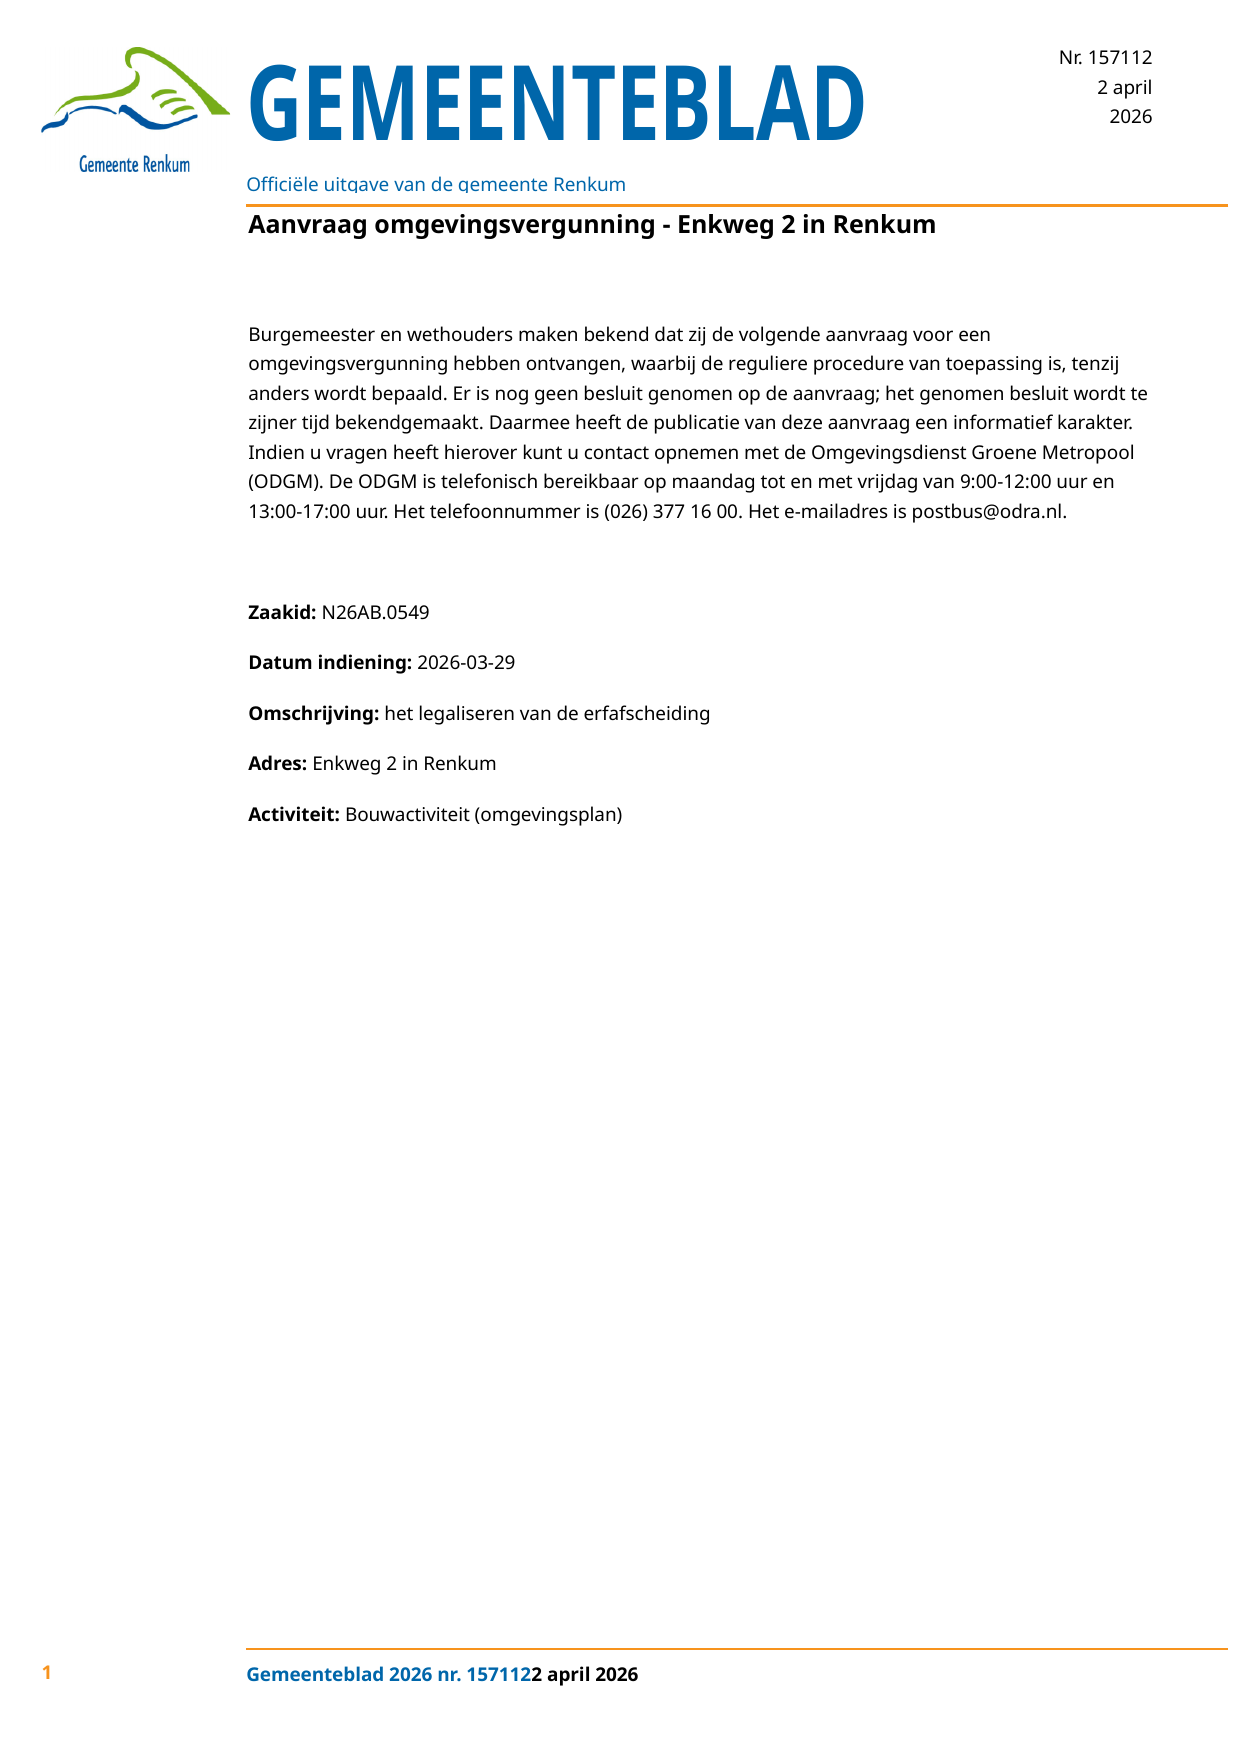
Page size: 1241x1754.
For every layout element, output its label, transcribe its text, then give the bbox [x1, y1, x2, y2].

text Zaakid: N26AB.0549 [248, 599, 1152, 625]
picture [41, 47, 231, 172]
text Omschrijving: het legaliseren van de erfafscheiding [248, 700, 1152, 726]
text Activiteit: Bouwactiviteit (omgevingsplan) [248, 801, 1152, 826]
text Adres: Enkweg 2 in Renkum [248, 750, 1152, 776]
text Aanvraag omgevingsvergunning - Enkweg 2 in Renkum [248, 207, 1152, 241]
text Burgemeester en wethouders maken bekend dat zij de volgende aanvraag voor een omgevingsvergunning hebben ontvangen, waarbij de reguliere procedure van toepassing is, tenzij anders wordt bepaald. Er is nog geen besluit genomen op de aanvraag; het genomen besluit wordt te zijner tijd bekendgemaakt. Daarmee heeft de publicatie van deze aanvraag een informatief karakter. Indien u vragen heeft hierover kunt u contact opnemen met de Omgevingsdienst Groene Metropool (ODGM). De ODGM is telefonisch bereikbaar op maandag tot en met vrijdag van 9:00-12:00 uur en 13:00-17:00 uur. Het telefoonnummer is (026) 377 16 00. Het e-mailadres is postbus@odra.nl. [248, 321, 1152, 524]
text Datum indiening: 2026-03-29 [248, 649, 1152, 675]
